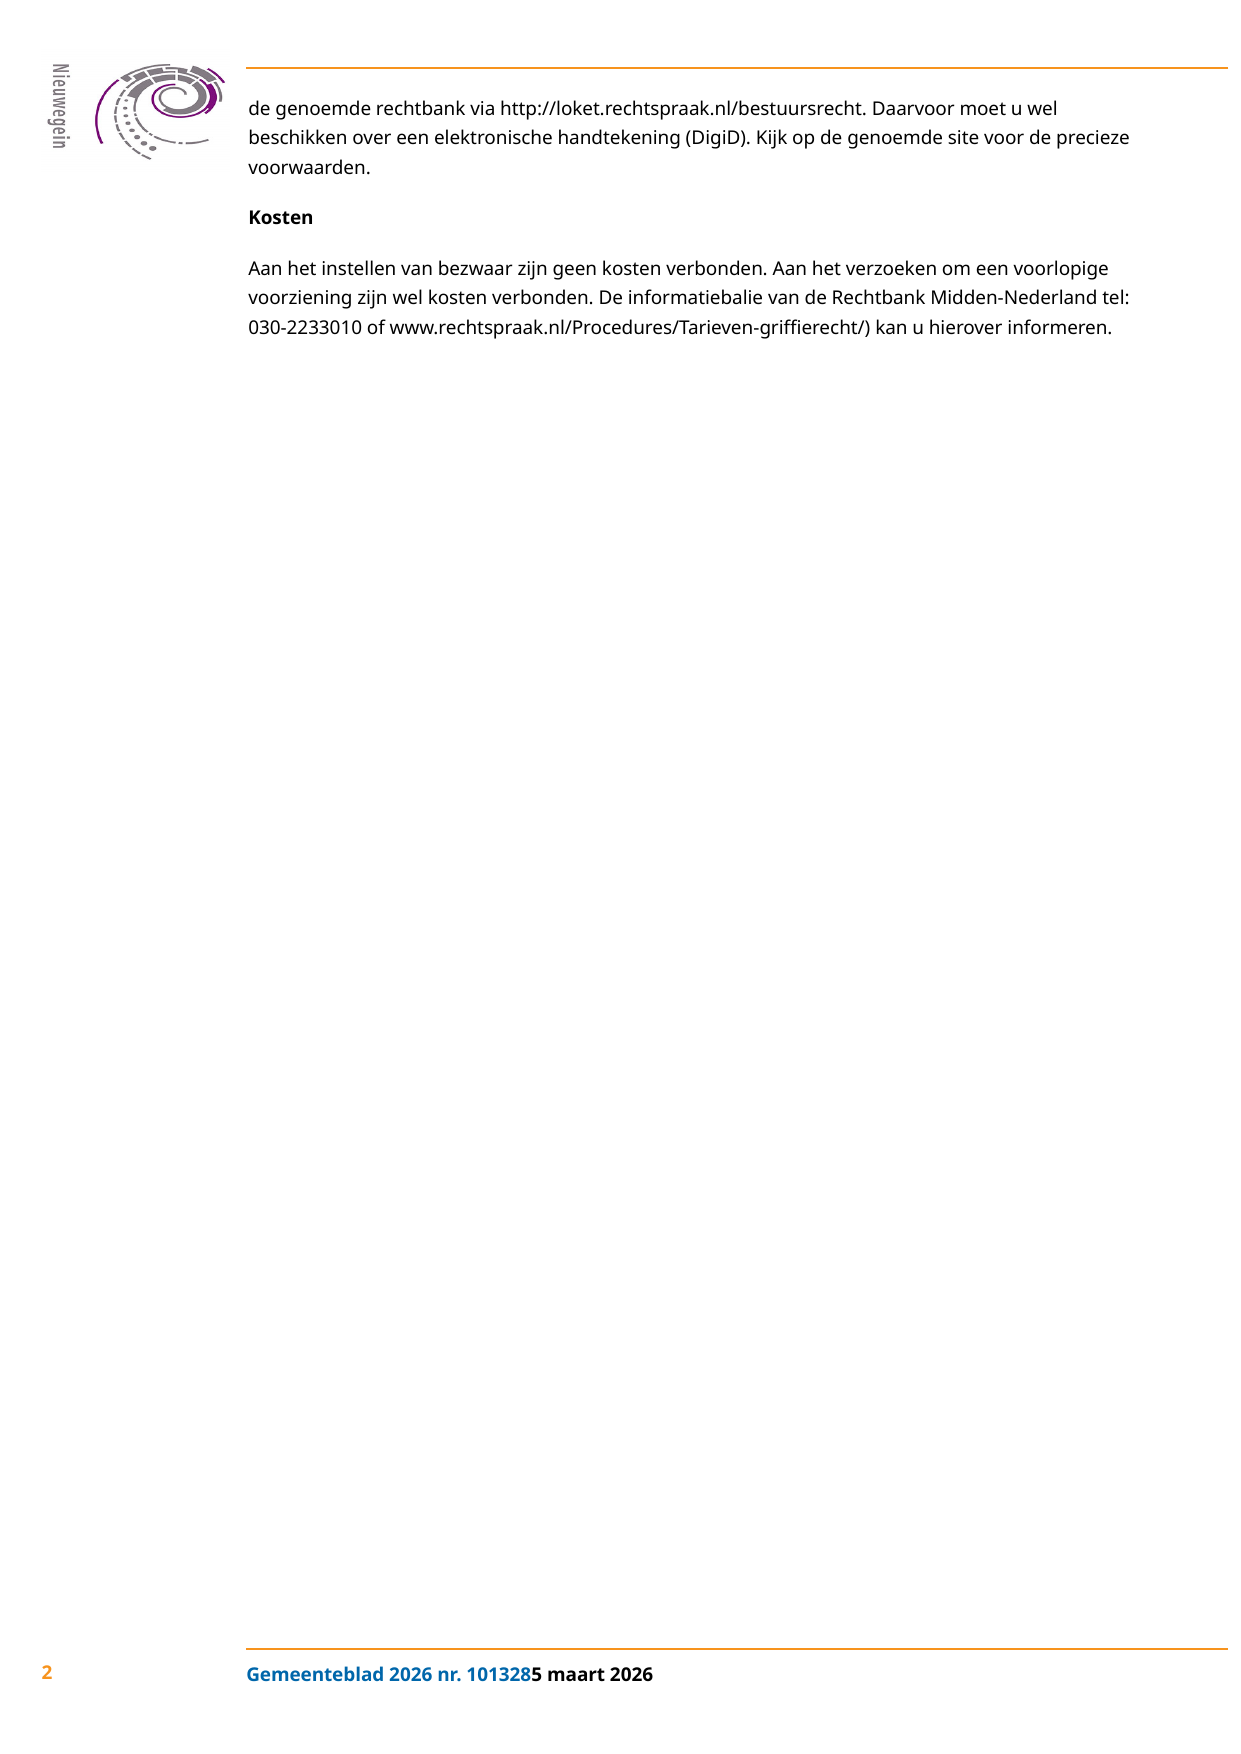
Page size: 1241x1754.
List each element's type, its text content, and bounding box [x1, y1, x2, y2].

text Kosten [248, 204, 1152, 230]
text Aan het instellen van bezwaar zijn geen kosten verbonden. Aan het verzoeken om een voorlopige voorziening zijn wel kosten verbonden. De informatiebalie van de Rechtbank Midden-Nederland tel: 030-2233010 of www.rechtspraak.nl/Procedures/Tarieven-griffierecht/) kan u hierover informeren. [248, 255, 1152, 340]
text de genoemde rechtbank via http://loket.rechtspraak.nl/bestuursrecht. Daarvoor moet u wel beschikken over een elektronische handtekening (DigiD). Kijk op de genoemde site voor de precieze voorwaarden. [248, 95, 1152, 180]
picture [41, 47, 231, 172]
